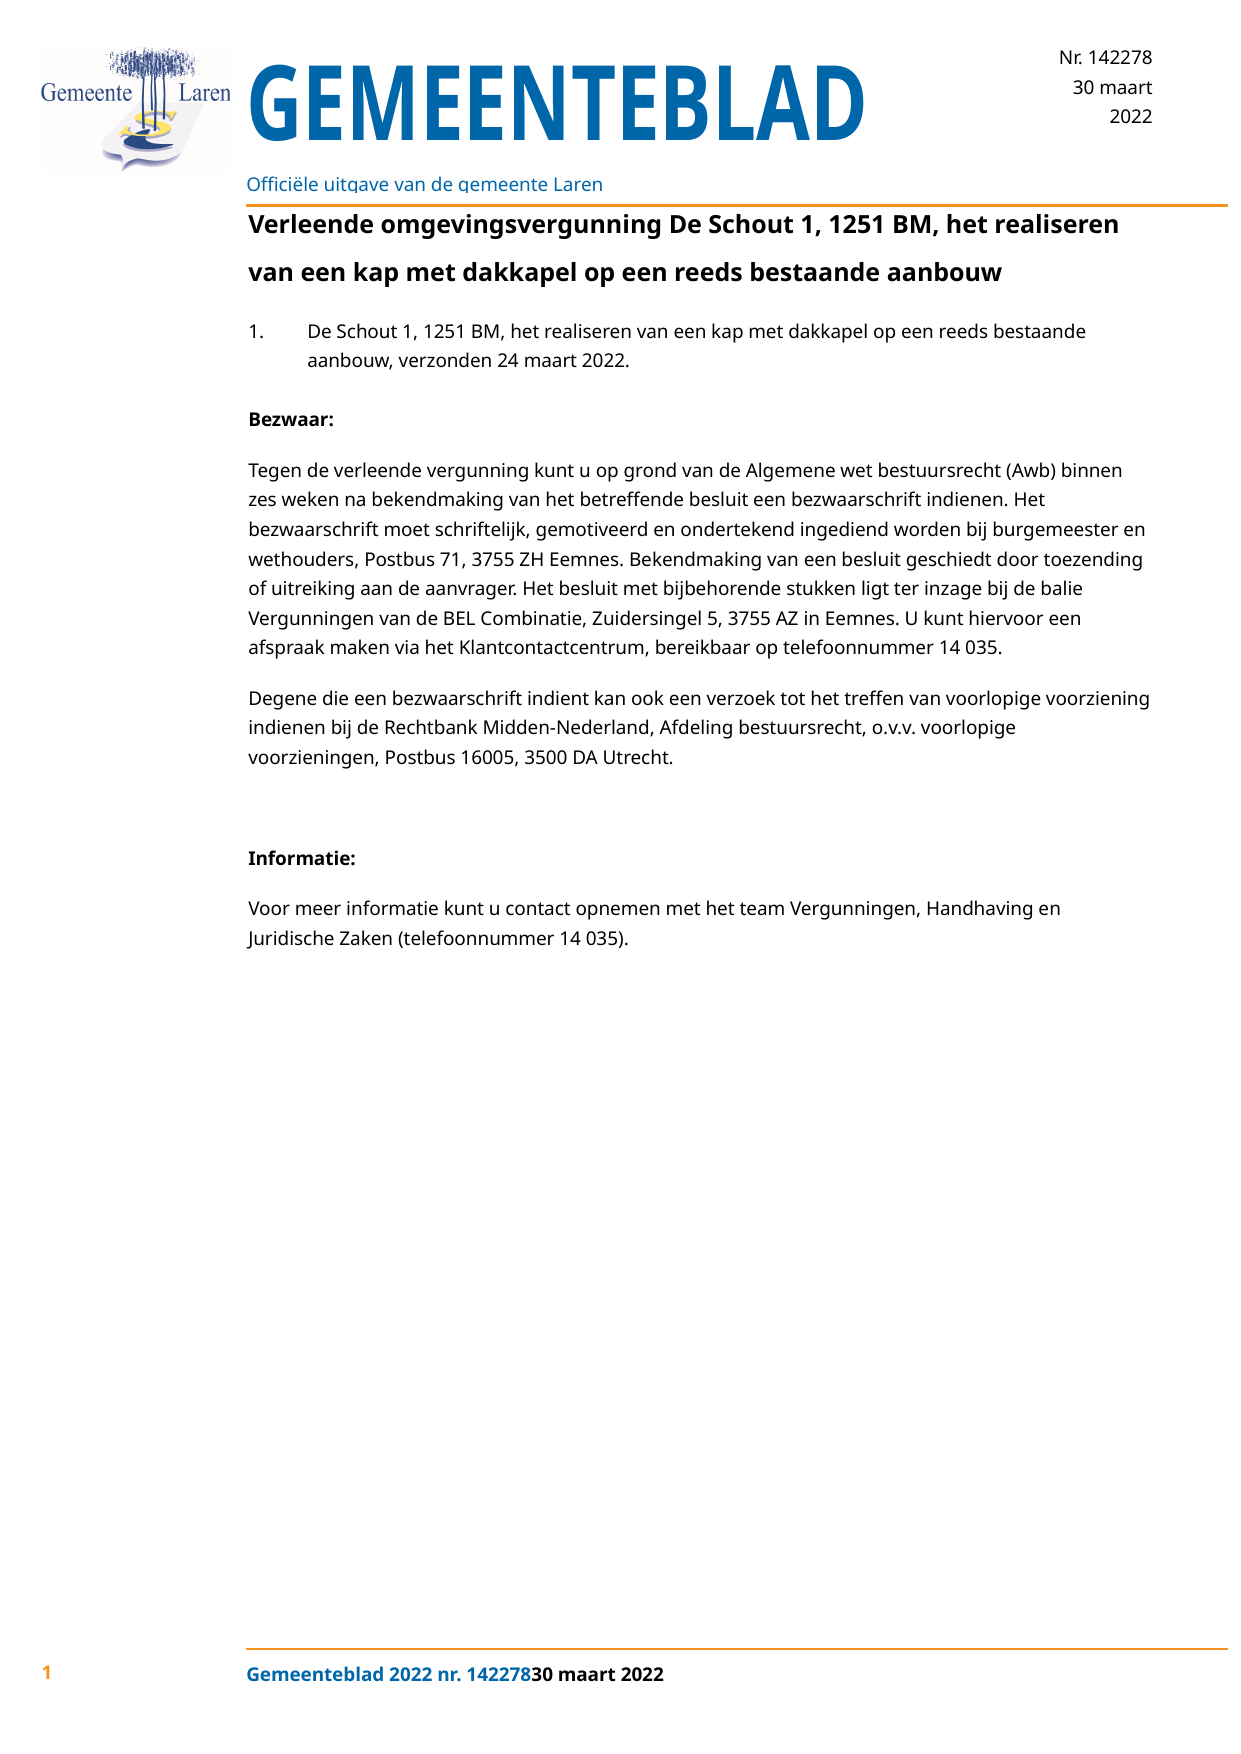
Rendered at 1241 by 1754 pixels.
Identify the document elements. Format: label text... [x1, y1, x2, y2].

text Tegen de verleende vergunning kunt u op grond van de Algemene wet bestuursrecht (Awb) binnen zes weken na bekendmaking van het betreffende besluit een bezwaarschrift indienen. Het bezwaarschrift moet schriftelijk, gemotiveerd en ondertekend ingediend worden bij burgemeester en wethouders, Postbus 71, 3755 ZH Eemnes. Bekendmaking van een besluit geschiedt door toezending of uitreiking aan de aanvrager. Het besluit met bijbehorende stukken ligt ter inzage bij de balie Vergunningen van de BEL Combinatie, Zuidersingel 5, 3755 AZ in Eemnes. U kunt hiervoor een afspraak maken via het Klantcontactcentrum, bereikbaar op telefoonnummer 14 035. [248, 457, 1152, 660]
text Degene die een bezwaarschrift indient kan ook een verzoek tot het treffen van voorlopige voorziening indienen bij de Rechtbank Midden-Nederland, Afdeling bestuursrecht, o.v.v. voorlopige voorzieningen, Postbus 16005, 3500 DA Utrecht. [248, 685, 1152, 770]
text Verleende omgevingsvergunning De Schout 1, 1251 BM, het realiseren van een kap met dakkapel op een reeds bestaande aanbouw [248, 207, 1152, 288]
text Bezwaar: [248, 407, 1152, 432]
picture [41, 47, 231, 172]
list De Schout 1, 1251 BM, het realiseren van een kap met dakkapel op een reeds bestaande aanbouw, verzonden 24 maart 2022. [248, 318, 1152, 373]
text Voor meer informatie kunt u contact opnemen met het team Vergunningen, Handhaving en Juridische Zaken (telefoonnummer 14 035). [248, 895, 1152, 951]
text Informatie: [248, 845, 1152, 871]
